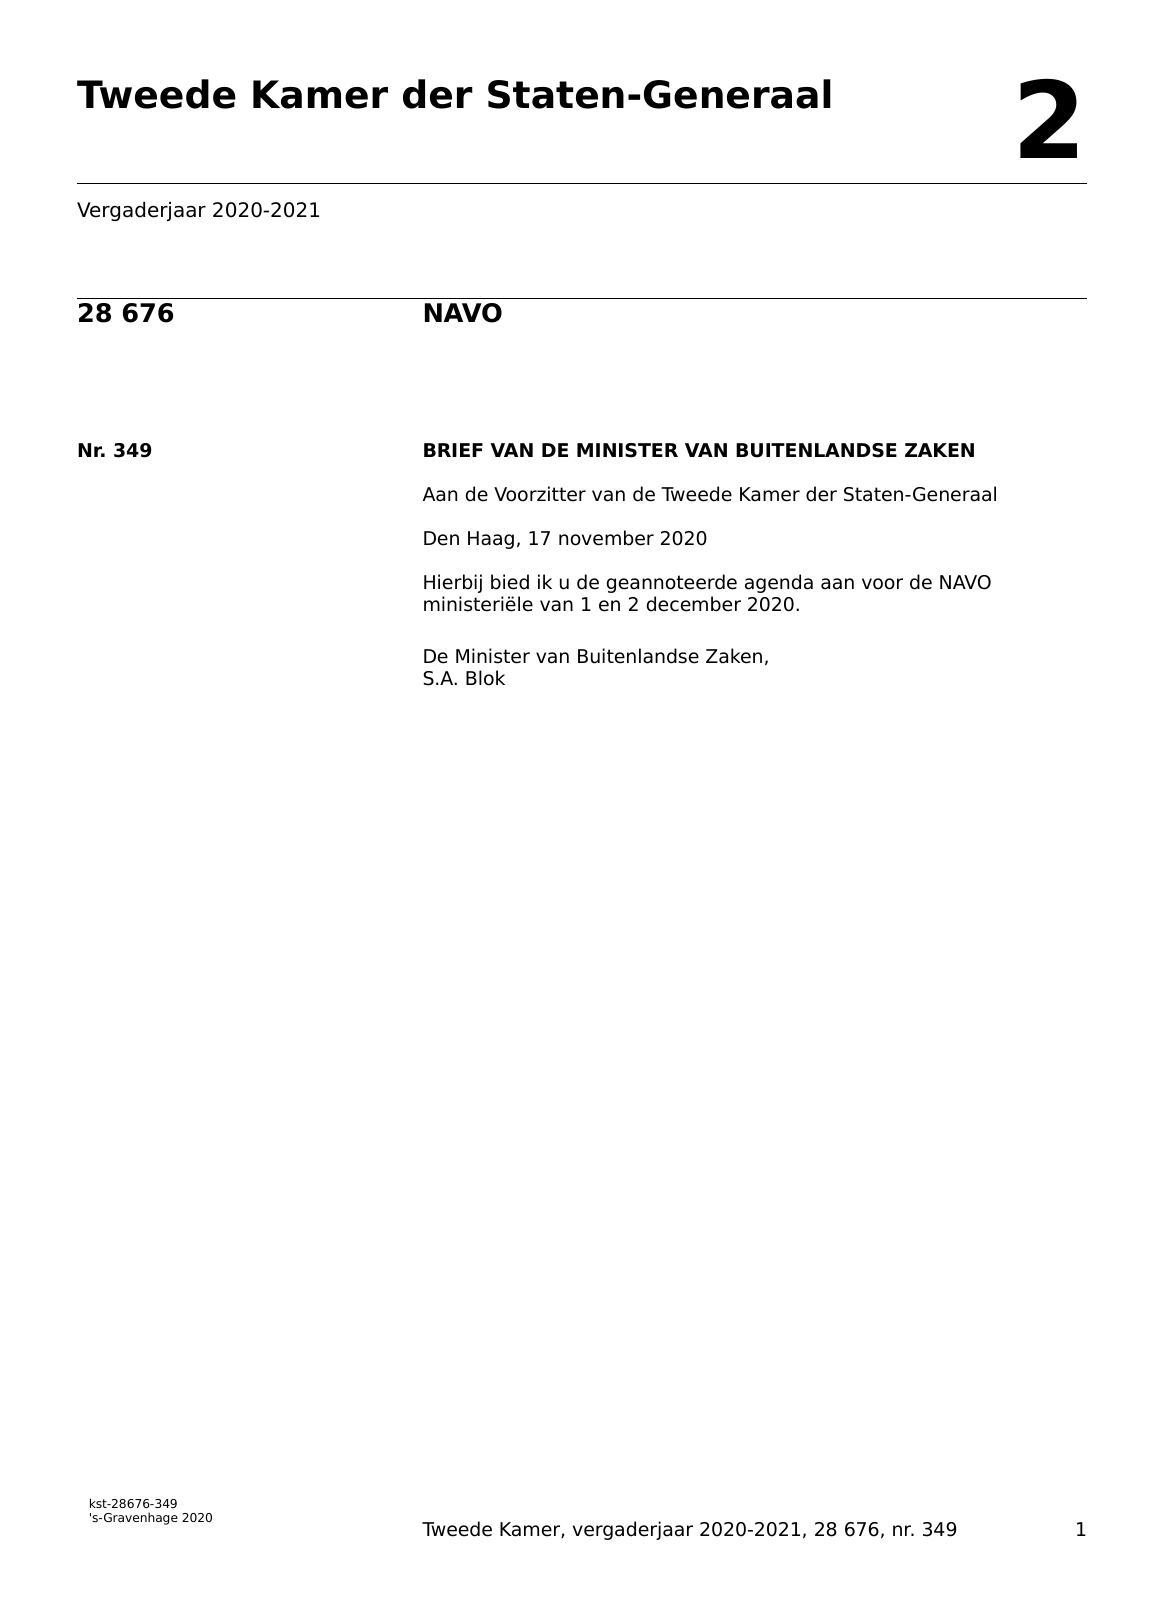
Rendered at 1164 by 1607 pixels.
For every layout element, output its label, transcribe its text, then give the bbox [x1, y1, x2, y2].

text 's-Gravenhage 2020 [88, 1511, 323, 1525]
table_header Tweede Kamer der Staten-Generaal [77, 59, 886, 183]
text De Minister van Buitenlandse Zaken, S.A. Blok [422, 646, 1087, 690]
text Den Haag, 17 november 2020 [422, 528, 1087, 550]
text kst-28676-349 [88, 1497, 323, 1511]
table_header 2 [886, 59, 1087, 183]
subtitle 28 676 NAVO [77, 299, 1087, 329]
subtitle Nr. 349 BRIEF VAN DE MINISTER VAN BUITENLANDSE ZAKEN [77, 440, 1087, 462]
text Hierbij bied ik u de geannoteerde agenda aan voor de NAVO ministeriële van 1 en 2 december 2020. [422, 572, 1087, 616]
table_cell Vergaderjaar 2020-2021 [77, 184, 1087, 298]
text Aan de Voorzitter van de Tweede Kamer der Staten-Generaal [422, 484, 1087, 506]
